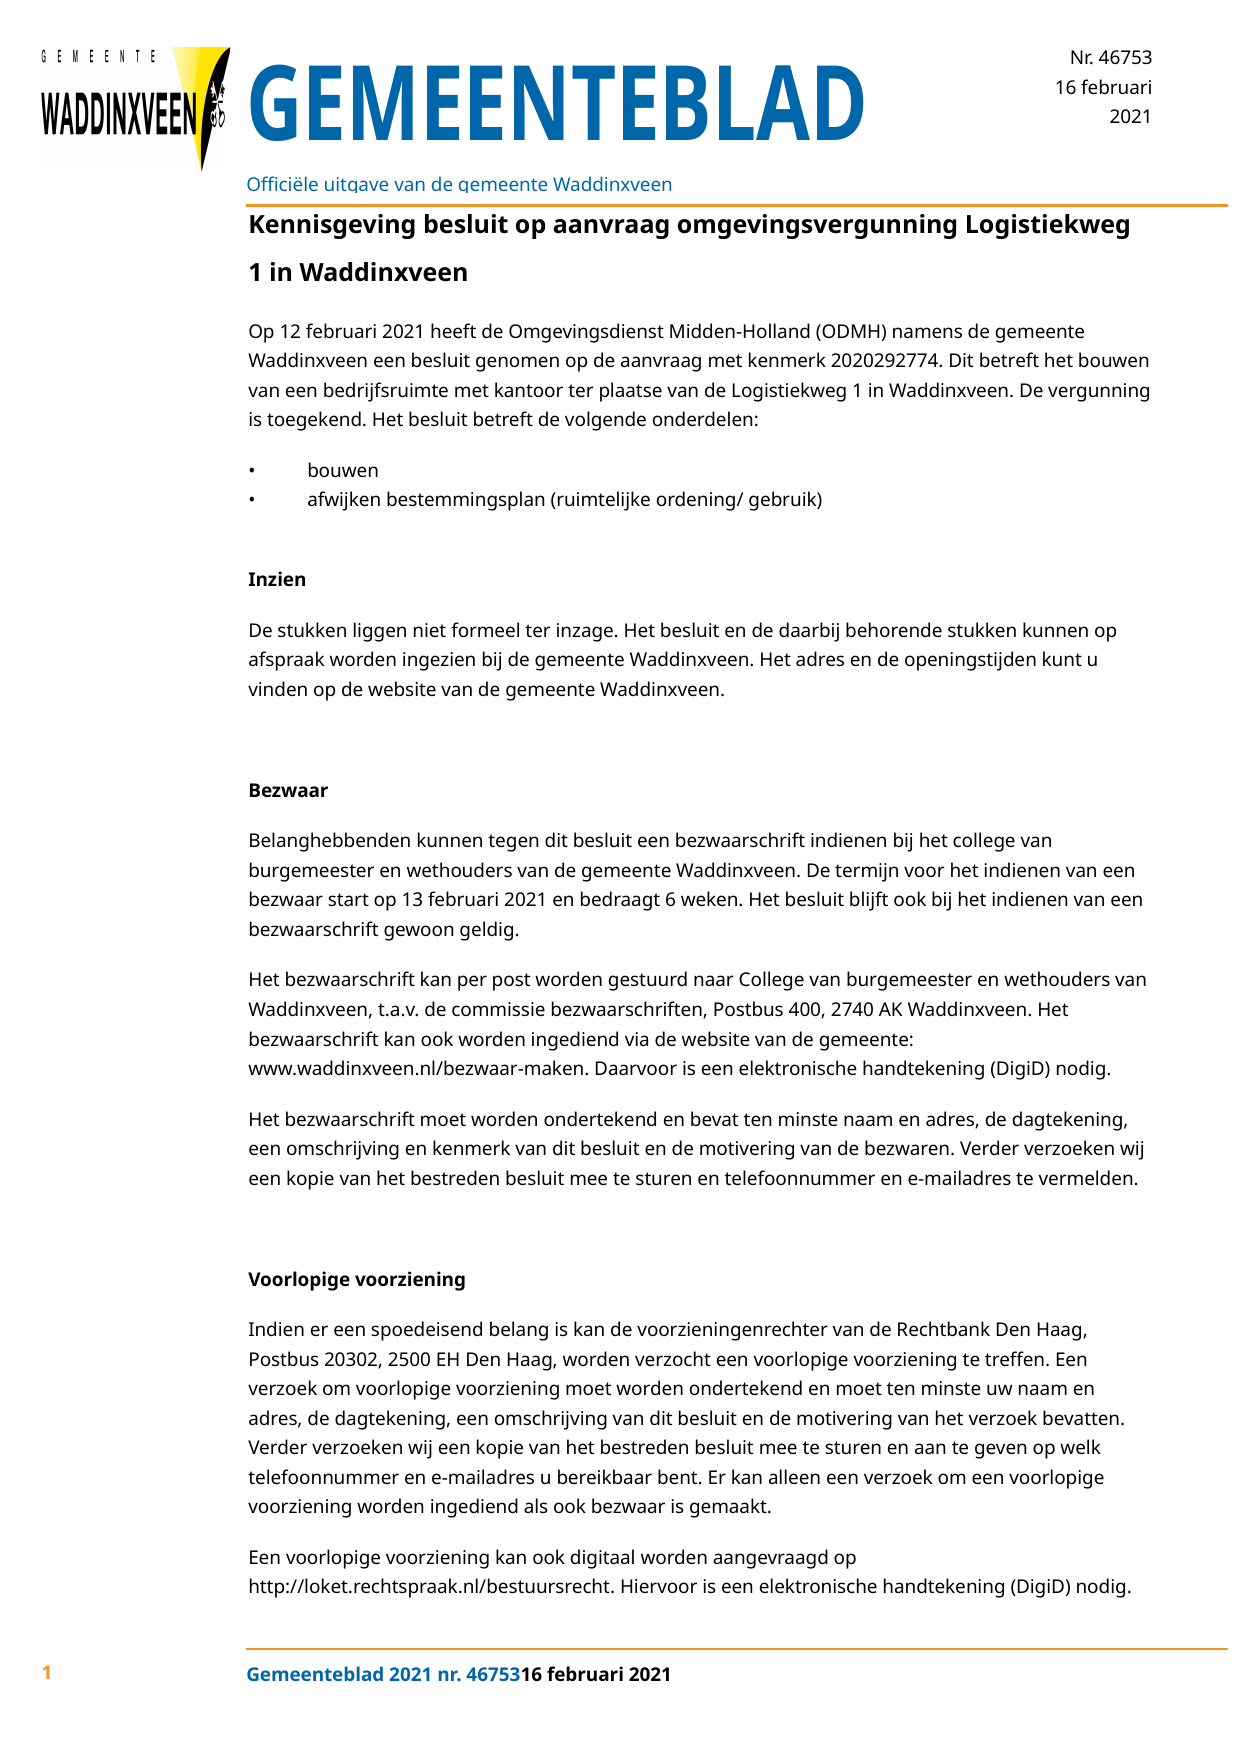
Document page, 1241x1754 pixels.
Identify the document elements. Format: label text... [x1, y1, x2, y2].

text Bezwaar [248, 777, 1152, 803]
text Belanghebbenden kunnen tegen dit besluit een bezwaarschrift indienen bij het college van burgemeester en wethouders van de gemeente Waddinxveen. De termijn voor het indienen van een bezwaar start op 13 februari 2021 en bedraagt 6 weken. Het besluit blijft ook bij het indienen van een bezwaarschrift gewoon geldig. [248, 827, 1152, 942]
picture [41, 47, 231, 172]
text Op 12 februari 2021 heeft de Omgevingsdienst Midden-Holland (ODMH) namens de gemeente Waddinxveen een besluit genomen op de aanvraag met kenmerk 2020292774. Dit betreft het bouwen van een bedrijfsruimte met kantoor ter plaatse van de Logistiekweg 1 in Waddinxveen. De vergunning is toegekend. Het besluit betreft de volgende onderdelen: [248, 318, 1152, 432]
text Het bezwaarschrift moet worden ondertekend en bevat ten minste naam en adres, de dagtekening, een omschrijving en kenmerk van dit besluit en de motivering van de bezwaren. Verder verzoeken wij een kopie van het bestreden besluit mee te sturen en telefoonnummer en e-mailadres te vermelden. [248, 1106, 1152, 1191]
list bouwen [248, 457, 1152, 483]
text Het bezwaarschrift kan per post worden gestuurd naar College van burgemeester en wethouders van Waddinxveen, t.a.v. de commissie bezwaarschriften, Postbus 400, 2740 AK Waddinxveen. Het bezwaarschrift kan ook worden ingediend via de website van de gemeente: www.waddinxveen.nl/bezwaar-maken. Daarvoor is een elektronische handtekening (DigiD) nodig. [248, 967, 1152, 1081]
text Kennisgeving besluit op aanvraag omgevingsvergunning Logistiekweg 1 in Waddinxveen [248, 207, 1152, 288]
text De stukken liggen niet formeel ter inzage. Het besluit en de daarbij behorende stukken kunnen op afspraak worden ingezien bij de gemeente Waddinxveen. Het adres en de openingstijden kunt u vinden op de website van de gemeente Waddinxveen. [248, 617, 1152, 702]
text Inzien [248, 567, 1152, 592]
list afwijken bestemmingsplan (ruimtelijke ordening/ gebruik) [248, 487, 1152, 512]
text Een voorlopige voorziening kan ook digitaal worden aangevraagd op http://loket.rechtspraak.nl/bestuursrecht. Hiervoor is een elektronische handtekening (DigiD) nodig. [248, 1544, 1152, 1599]
text Indien er een spoedeisend belang is kan de voorzieningenrechter van de Rechtbank Den Haag, Postbus 20302, 2500 EH Den Haag, worden verzocht een voorlopige voorziening te treffen. Een verzoek om voorlopige voorziening moet worden ondertekend en moet ten minste uw naam en adres, de dagtekening, een omschrijving van dit besluit en de motivering van het verzoek bevatten. Verder verzoeken wij een kopie van het bestreden besluit mee te sturen en aan te geven op welk telefoonnummer en e-mailadres u bereikbaar bent. Er kan alleen een verzoek om een voorlopige voorziening worden ingediend als ook bezwaar is gemaakt. [248, 1316, 1152, 1519]
text Voorlopige voorziening [248, 1266, 1152, 1292]
